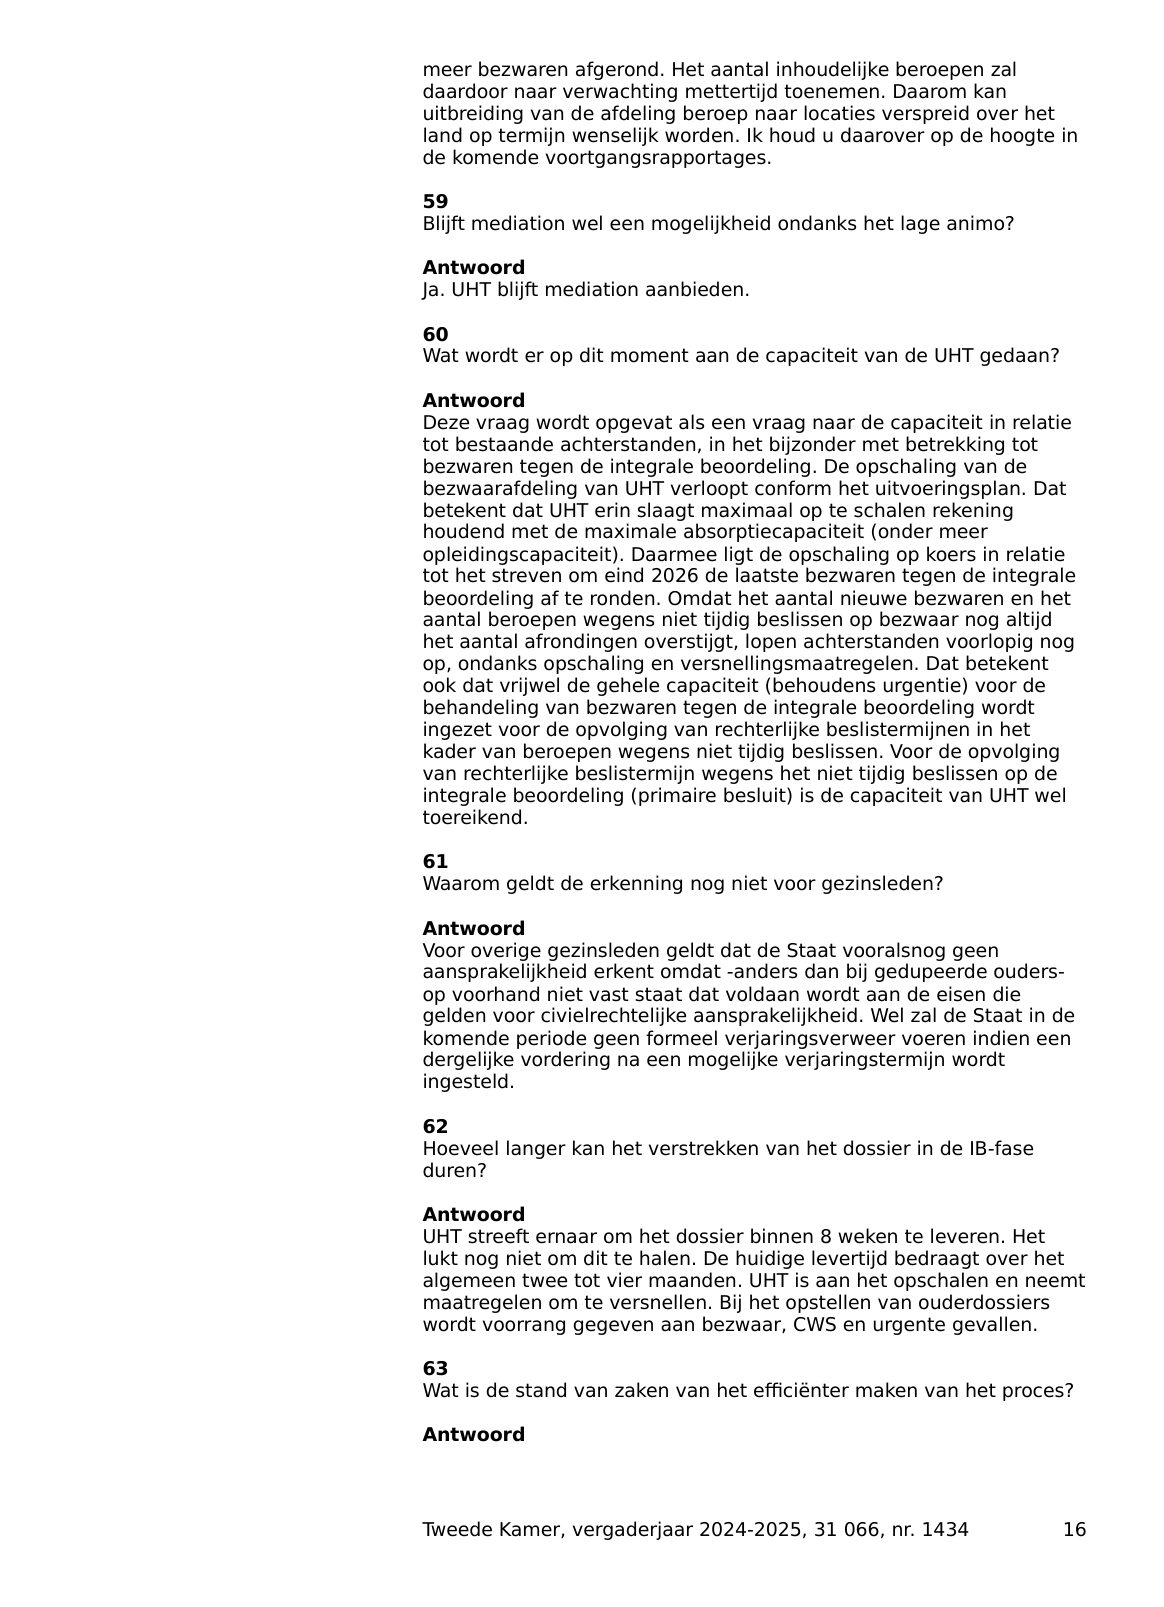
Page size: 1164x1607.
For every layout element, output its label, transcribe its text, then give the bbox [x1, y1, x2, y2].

text 63 [422, 1358, 1087, 1380]
text UHT streeft ernaar om het dossier binnen 8 weken te leveren. Het lukt nog niet om dit te halen. De huidige levertijd bedraagt over het algemeen twee tot vier maanden. UHT is aan het opschalen en neemt maatregelen om te versnellen. Bij het opstellen van ouderdossiers wordt voorrang gegeven aan bezwaar, CWS en urgente gevallen. [422, 1226, 1087, 1336]
text Antwoord [422, 1204, 1087, 1226]
text Voor overige gezinsleden geldt dat de Staat vooralsnog geen aansprakelijkheid erkent omdat -anders dan bij gedupeerde ouders- op voorhand niet vast staat dat voldaan wordt aan de eisen die gelden voor civielrechtelijke aansprakelijkheid. Wel zal de Staat in de komende periode geen formeel verjaringsverweer voeren indien een dergelijke vordering na een mogelijke verjaringstermijn wordt ingesteld. [422, 939, 1087, 1093]
text 62 [422, 1116, 1087, 1137]
text 60 [422, 323, 1087, 345]
text Antwoord [422, 917, 1087, 939]
text Wat wordt er op dit moment aan de capaciteit van de UHT gedaan? [422, 345, 1087, 367]
text Antwoord [422, 389, 1087, 412]
text 59 [422, 191, 1087, 213]
text Deze vraag wordt opgevat als een vraag naar de capaciteit in relatie tot bestaande achterstanden, in het bijzonder met betrekking tot bezwaren tegen de integrale beoordeling. De opschaling van de bezwaarafdeling van UHT verloopt conform het uitvoeringsplan. Dat betekent dat UHT erin slaagt maximaal op te schalen rekening houdend met de maximale absorptiecapaciteit (onder meer opleidingscapaciteit). Daarmee ligt de opschaling op koers in relatie tot het streven om eind 2026 de laatste bezwaren tegen de integrale beoordeling af te ronden. Omdat het aantal nieuwe bezwaren en het aantal beroepen wegens niet tijdig beslissen op bezwaar nog altijd het aantal afrondingen overstijgt, lopen achterstanden voorlopig nog op, ondanks opschaling en versnellingsmaatregelen. Dat betekent ook dat vrijwel de gehele capaciteit (behoudens urgentie) voor de behandeling van bezwaren tegen de integrale beoordeling wordt ingezet voor de opvolging van rechterlijke beslistermijnen in het kader van beroepen wegens niet tijdig beslissen. Voor de opvolging van rechterlijke beslistermijn wegens het niet tijdig beslissen op de integrale beoordeling (primaire besluit) is de capaciteit van UHT wel toereikend. [422, 412, 1087, 829]
text Hoeveel langer kan het verstrekken van het dossier in de IB-fase duren? [422, 1137, 1087, 1181]
text meer bezwaren afgerond. Het aantal inhoudelijke beroepen zal daardoor naar verwachting mettertijd toenemen. Daarom kan uitbreiding van de afdeling beroep naar locaties verspreid over het land op termijn wenselijk worden. Ik houd u daarover op de hoogte in de komende voortgangsrapportages. [422, 59, 1087, 169]
text Waarom geldt de erkenning nog niet voor gezinsleden? [422, 873, 1087, 895]
text Blijft mediation wel een mogelijkheid ondanks het lage animo? [422, 213, 1087, 235]
text Ja. UHT blijft mediation aanbieden. [422, 279, 1087, 301]
text Wat is de stand van zaken van het efficiënter maken van het proces? [422, 1380, 1087, 1402]
text Antwoord [422, 1424, 1087, 1446]
text 61 [422, 851, 1087, 873]
text Antwoord [422, 257, 1087, 279]
